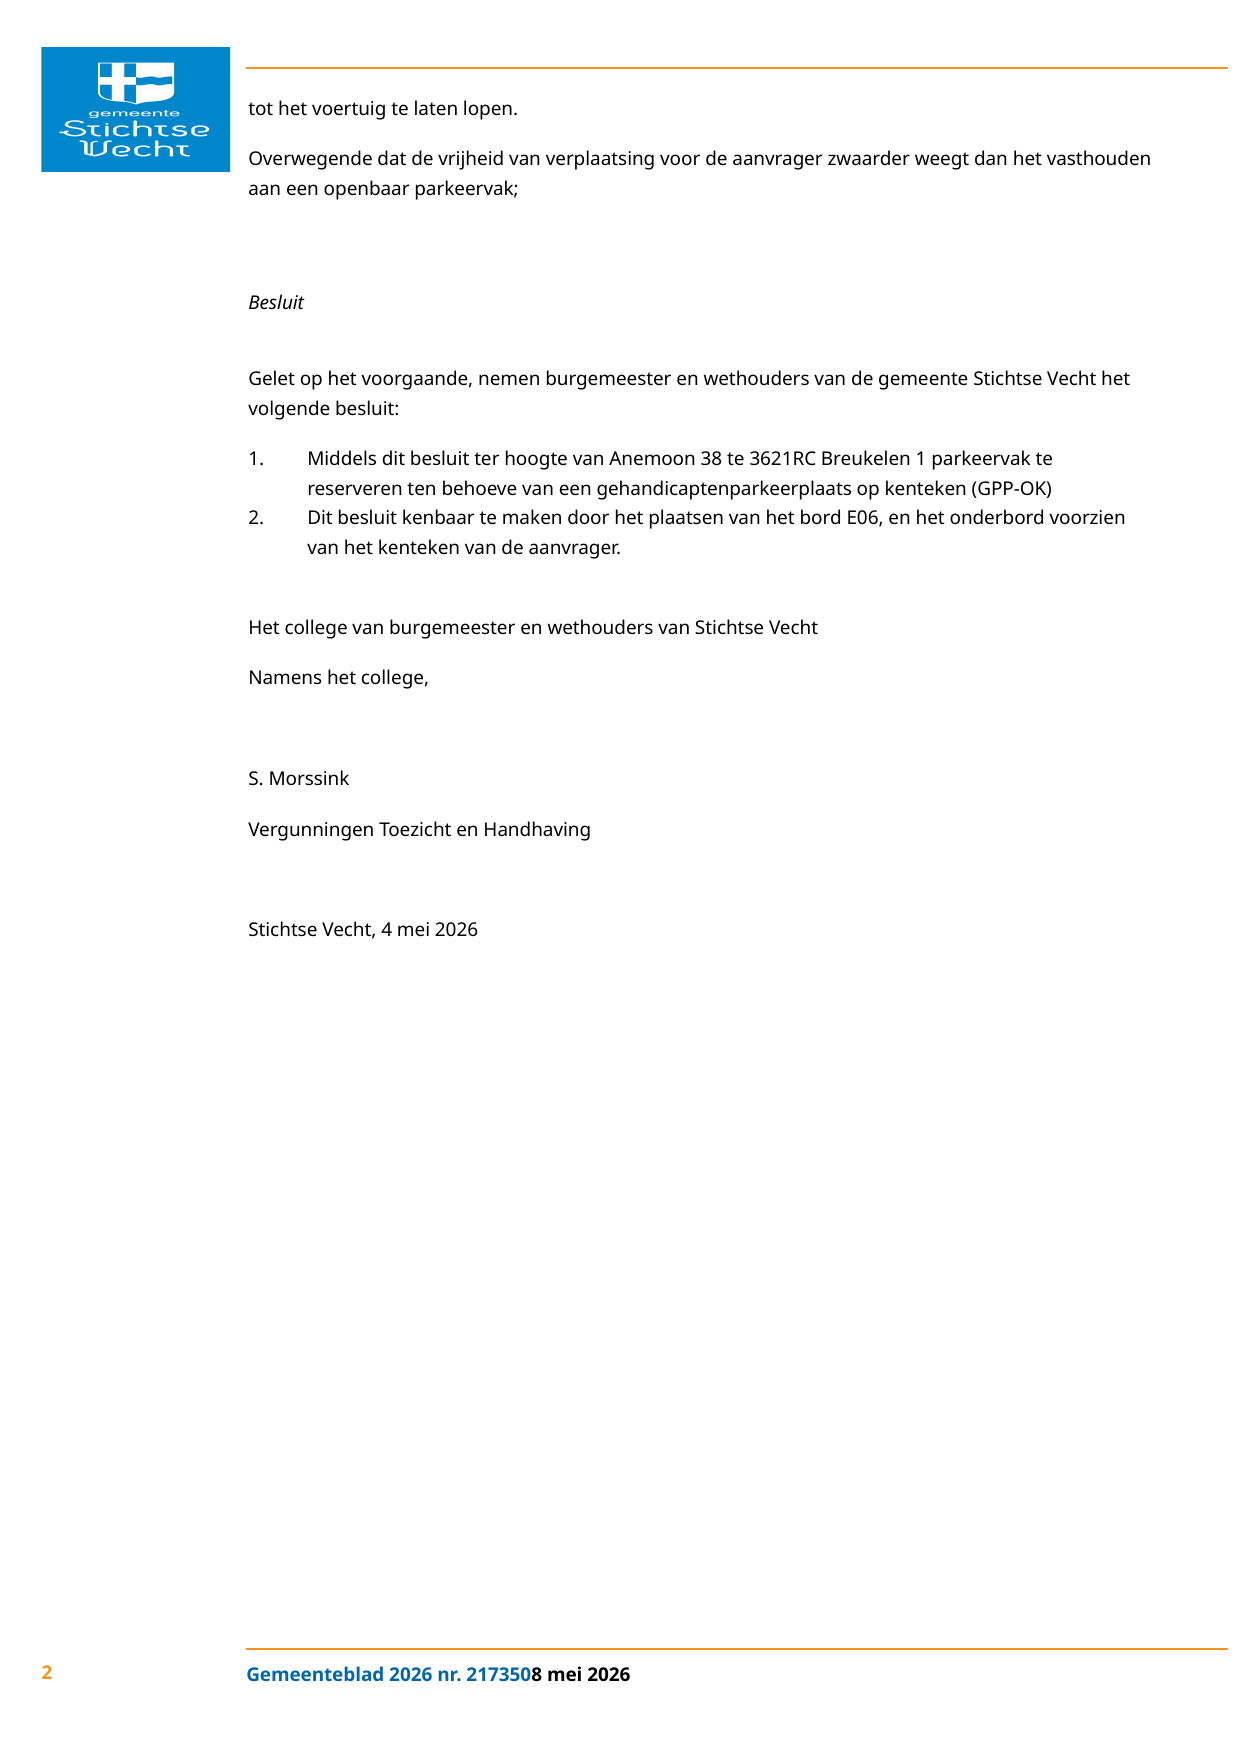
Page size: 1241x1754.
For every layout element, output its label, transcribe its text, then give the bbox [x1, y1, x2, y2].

list Dit besluit kenbaar te maken door het plaatsen van het bord E06, en het onderbord voorzien van het kenteken van de aanvrager. [248, 504, 1152, 560]
picture [137, 63, 174, 103]
text Namens het college, [248, 664, 1152, 690]
text S. Morssink [248, 765, 1152, 791]
text Het college van burgemeester en wethouders van Stichtse Vecht [248, 614, 1152, 640]
text Gelet op het voorgaande, nemen burgemeester en wethouders van de gemeente Stichtse Vecht het volgende besluit: [248, 365, 1152, 421]
text Vergunningen Toezicht en Handhaving [248, 816, 1152, 841]
text Besluit [248, 289, 1152, 315]
text Overwegende dat de vrijheid van verplaatsing voor de aanvrager zwaarder weegt dan het vasthouden aan een openbaar parkeervak; [248, 145, 1152, 201]
text tot het voertuig te laten lopen. [248, 95, 1152, 121]
picture [99, 63, 135, 101]
list Middels dit besluit ter hoogte van Anemoon 38 te 3621RC Breukelen 1 parkeervak te reserveren ten behoeve van een gehandicaptenparkeerplaats op kenteken (GPP-OK) [248, 445, 1152, 501]
text Stichtse Vecht, 4 mei 2026 [248, 917, 1152, 942]
